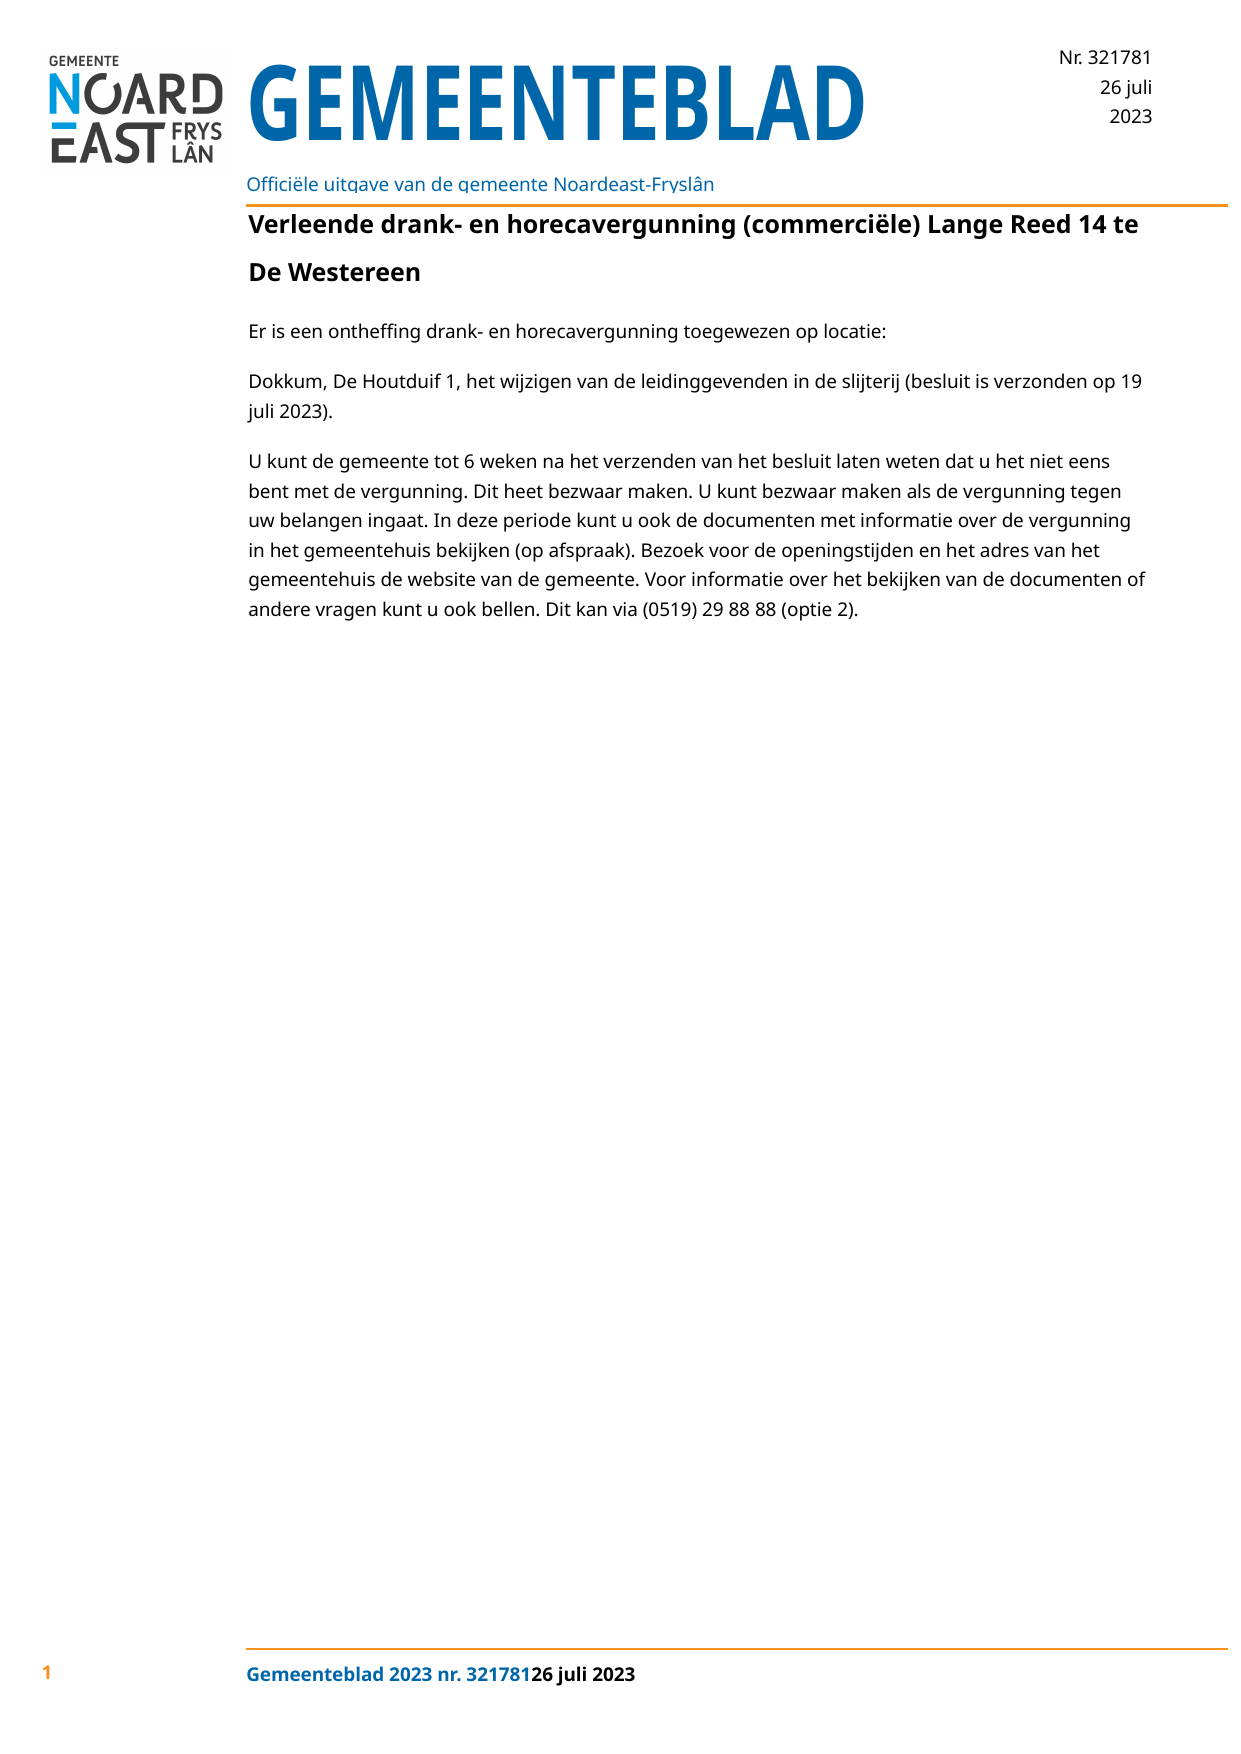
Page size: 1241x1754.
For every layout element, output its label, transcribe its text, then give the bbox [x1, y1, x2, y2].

text U kunt de gemeente tot 6 weken na het verzenden van het besluit laten weten dat u het niet eens bent met de vergunning. Dit heet bezwaar maken. U kunt bezwaar maken als de vergunning tegen uw belangen ingaat. In deze periode kunt u ook de documenten met informatie over de vergunning in het gemeentehuis bekijken (op afspraak). Bezoek voor de openingstijden en het adres van het gemeentehuis de website van de gemeente. Voor informatie over het bekijken van de documenten of andere vragen kunt u ook bellen. Dit kan via (0519) 29 88 88 (optie 2). [248, 448, 1152, 622]
text Dokkum, De Houtduif 1, het wijzigen van de leidinggevenden in de slijterij (besluit is verzonden op 19 juli 2023). [248, 368, 1152, 424]
text Er is een ontheffing drank- en horecavergunning toegewezen op locatie: [248, 318, 1152, 344]
picture [41, 47, 231, 172]
text Verleende drank- en horecavergunning (commerciële) Lange Reed 14 te De Westereen [248, 207, 1152, 288]
